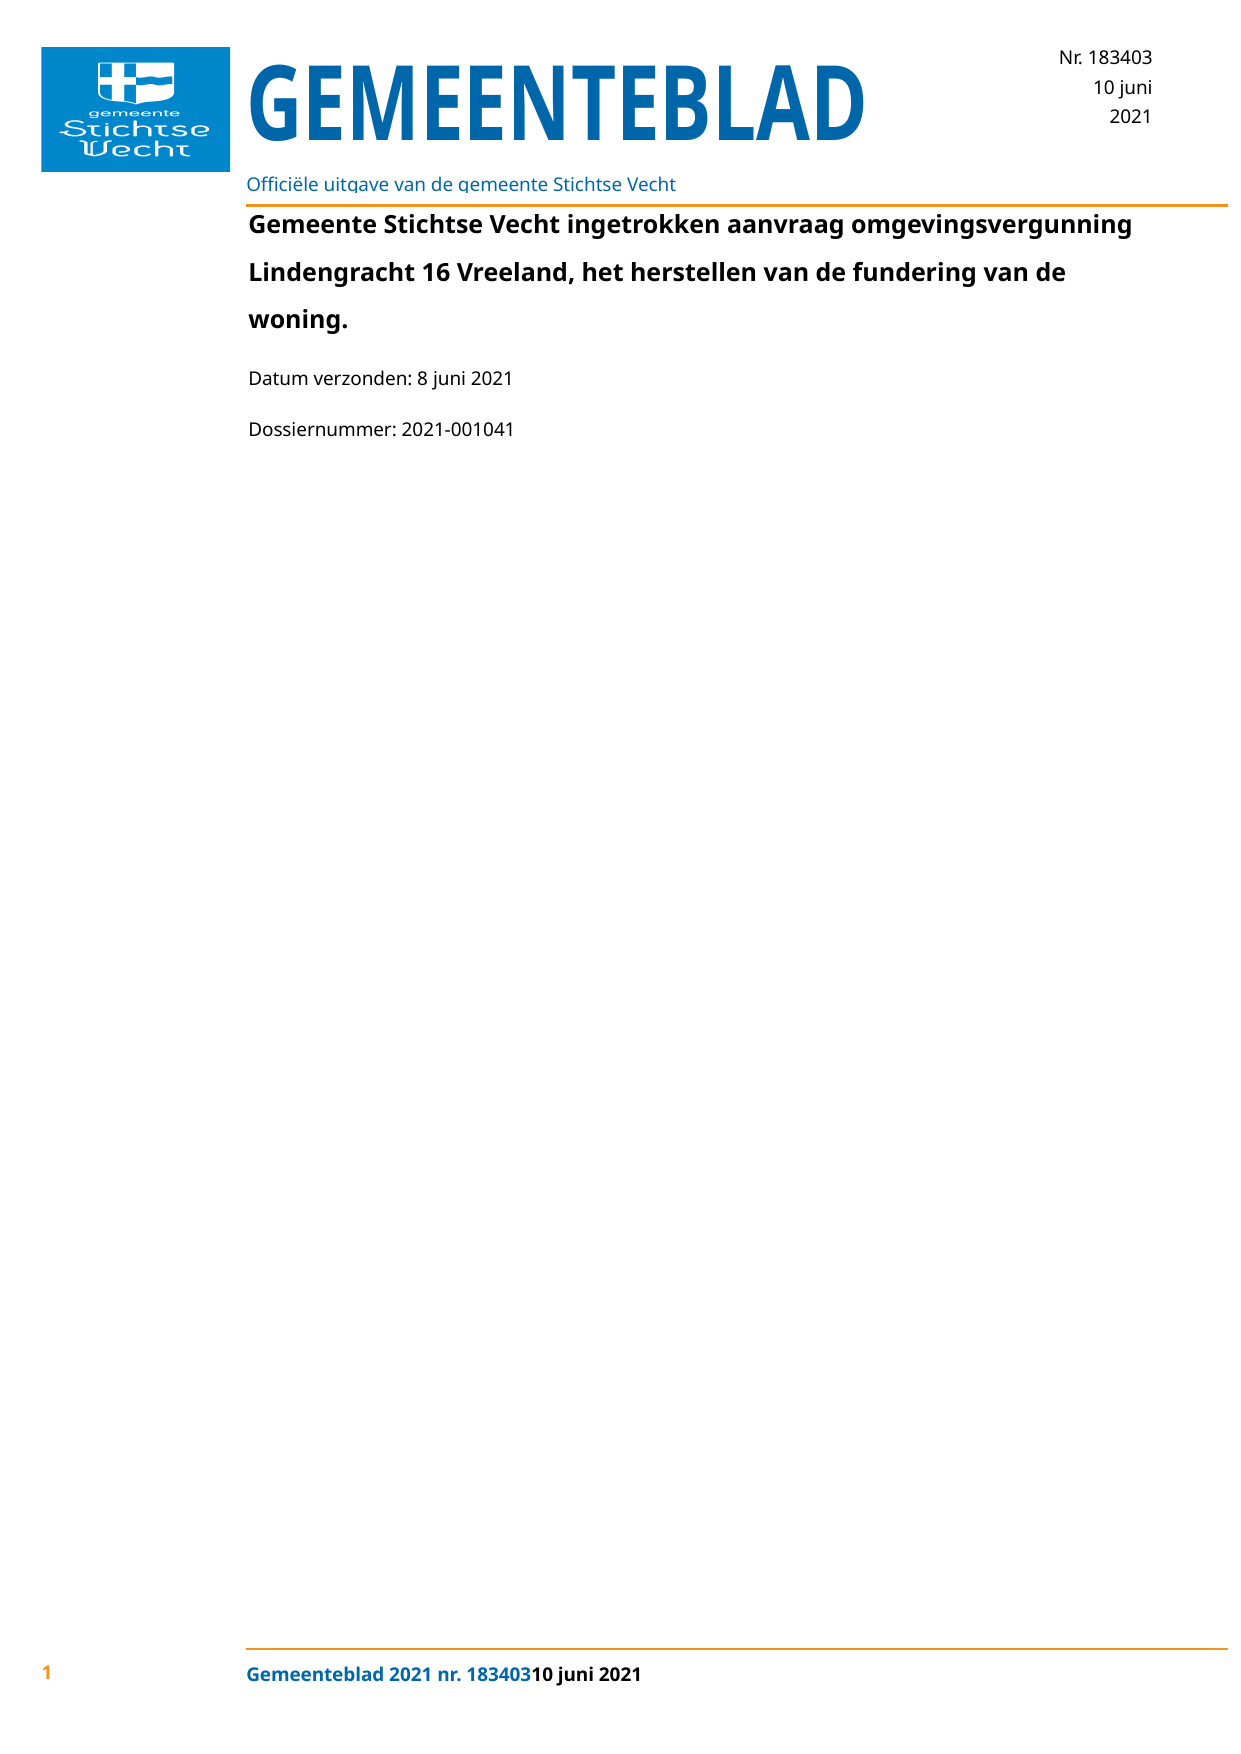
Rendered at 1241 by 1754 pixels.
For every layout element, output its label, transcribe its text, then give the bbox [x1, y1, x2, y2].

text Dossiernummer: 2021-001041 [248, 416, 1152, 442]
picture [99, 63, 135, 101]
text Datum verzonden: 8 juni 2021 [248, 366, 1152, 391]
text Gemeente Stichtse Vecht ingetrokken aanvraag omgevingsvergunning Lindengracht 16 Vreeland, het herstellen van de fundering van de woning. [248, 207, 1152, 336]
picture [137, 63, 174, 103]
